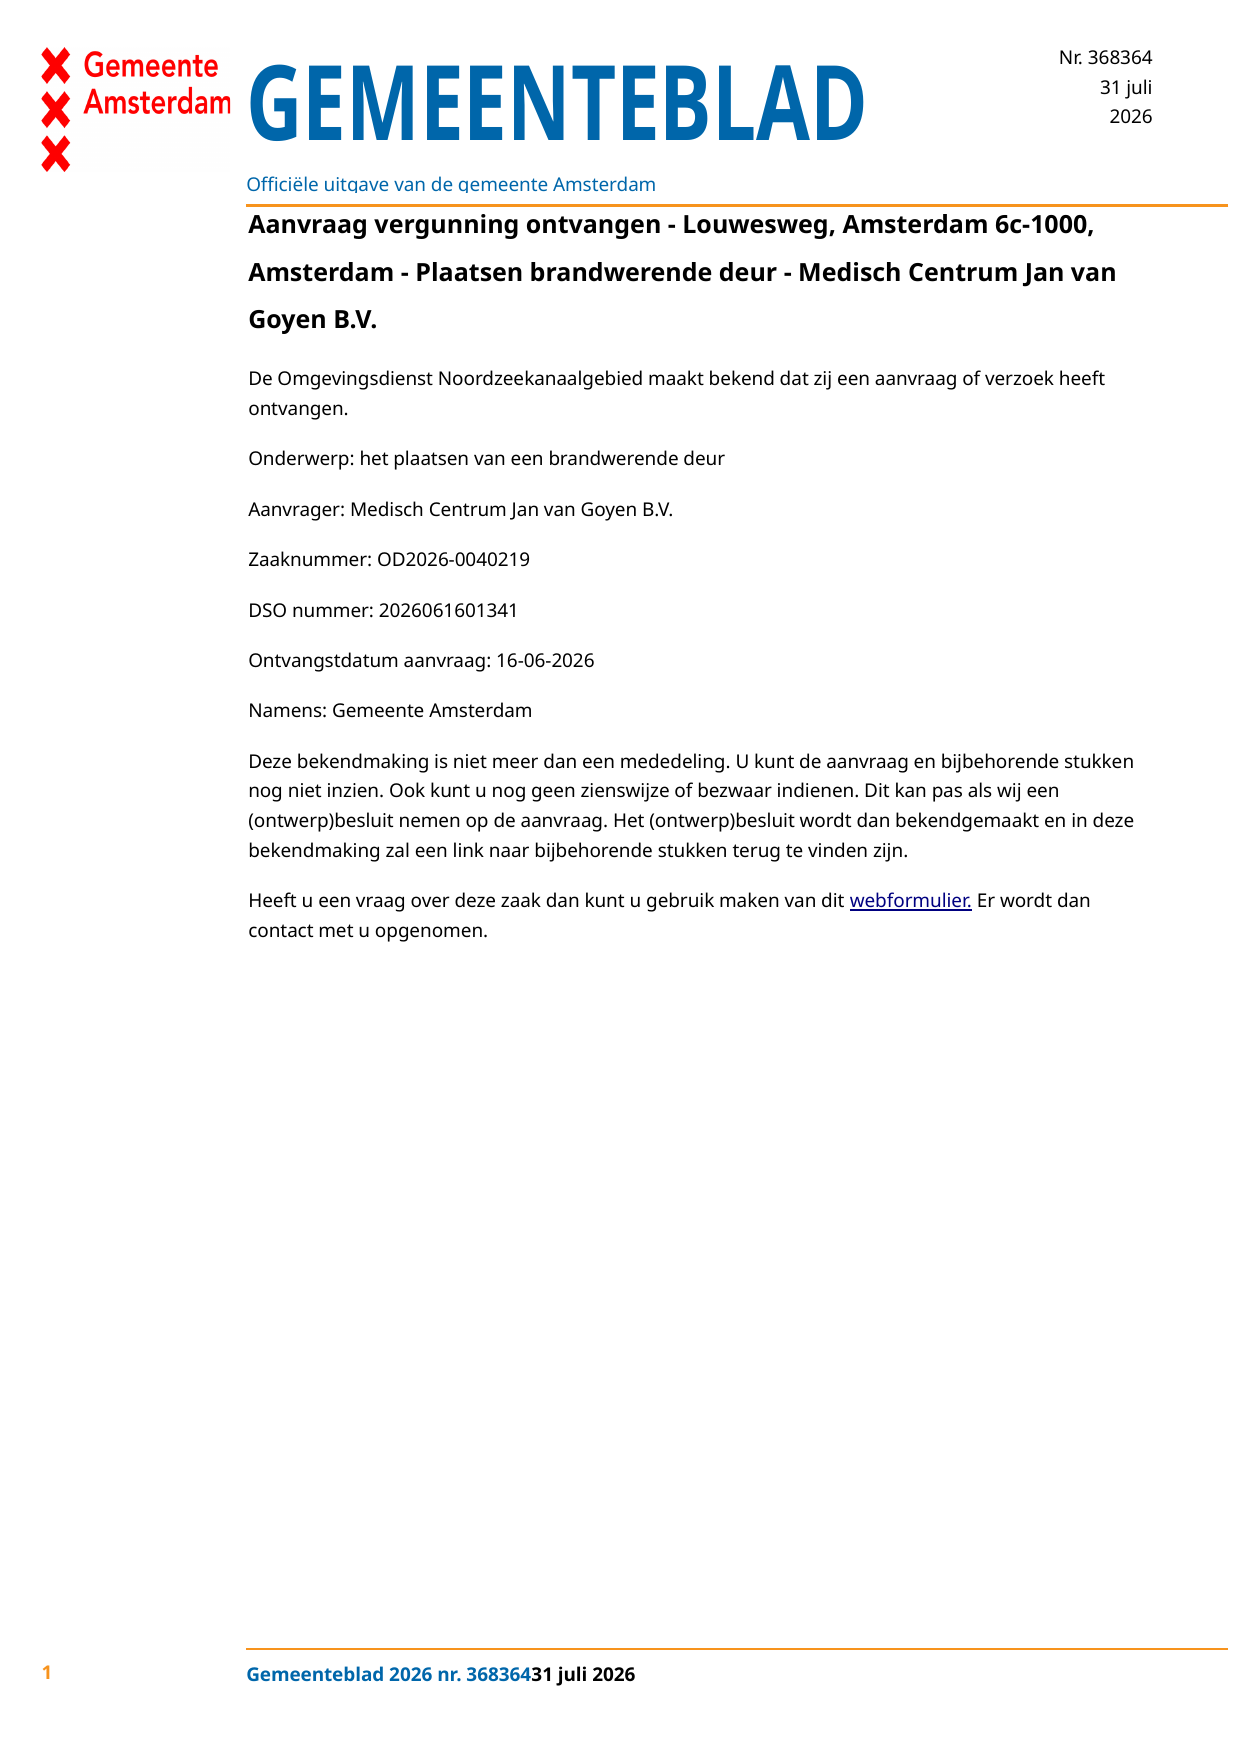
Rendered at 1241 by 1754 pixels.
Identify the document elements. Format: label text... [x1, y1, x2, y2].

text Onderwerp: het plaatsen van een brandwerende deur [248, 446, 1152, 471]
text Namens: Gemeente Amsterdam [248, 698, 1152, 723]
text Aanvraag vergunning ontvangen - Louwesweg, Amsterdam 6c-1000, Amsterdam - Plaatsen brandwerende deur - Medisch Centrum Jan van Goyen B.V. [248, 207, 1152, 336]
text DSO nummer: 2026061601341 [248, 597, 1152, 622]
text Heeft u een vraag over deze zaak dan kunt u gebruik maken van dit webformulier. Er wordt dan contact met u opgenomen. [248, 887, 1152, 942]
text Aanvrager: Medisch Centrum Jan van Goyen B.V. [248, 496, 1152, 522]
text Ontvangstdatum aanvraag: 16-06-2026 [248, 647, 1152, 673]
text De Omgevingsdienst Noordzeekanaalgebied maakt bekend dat zij een aanvraag of verzoek heeft ontvangen. [248, 366, 1152, 421]
text Deze bekendmaking is niet meer dan een mededeling. U kunt de aanvraag en bijbehorende stukken nog niet inzien. Ook kunt u nog geen zienswijze of bezwaar indienen. Dit kan pas als wij een (ontwerp)besluit nemen op de aanvraag. Het (ontwerp)besluit wordt dan bekendgemaakt en in deze bekendmaking zal een link naar bijbehorende stukken terug te vinden zijn. [248, 748, 1152, 862]
text Zaaknummer: OD2026-0040219 [248, 546, 1152, 572]
picture [41, 47, 231, 172]
